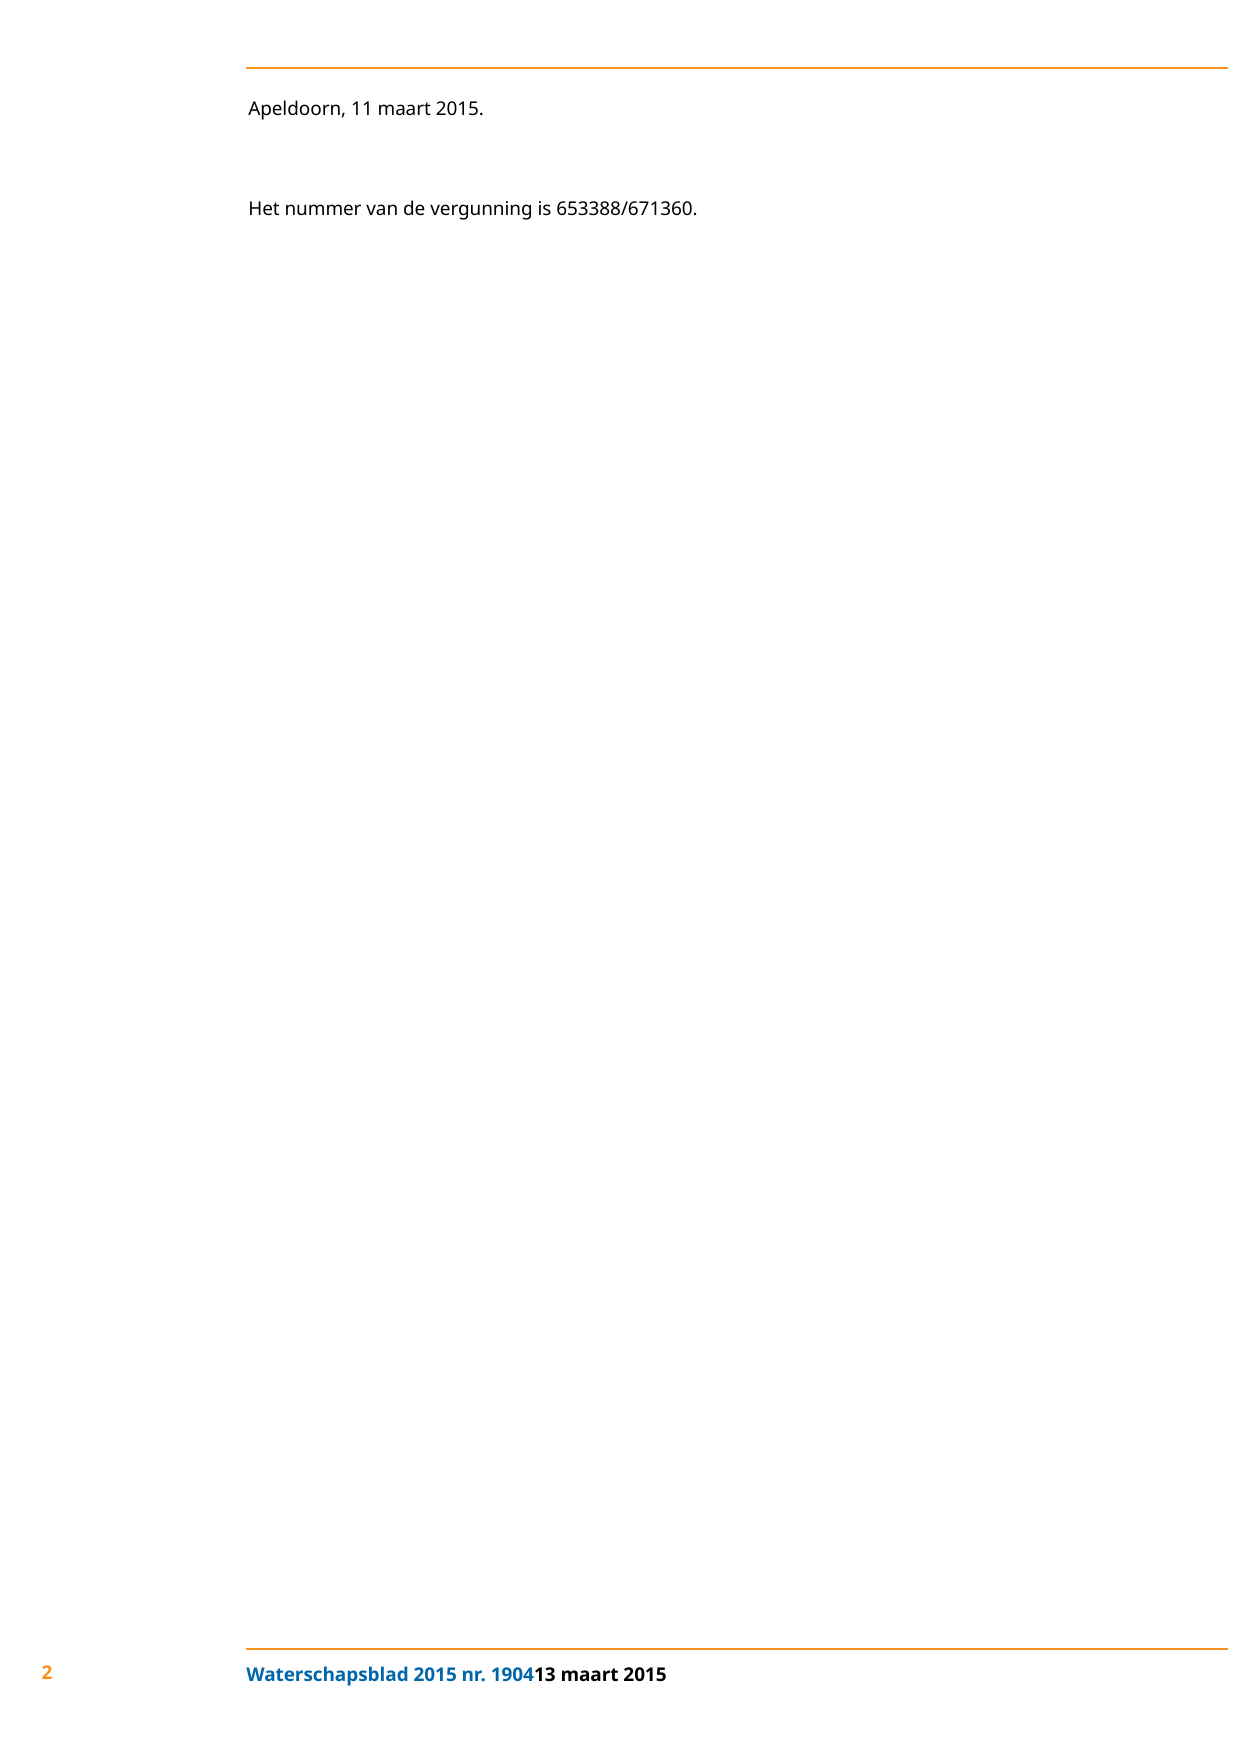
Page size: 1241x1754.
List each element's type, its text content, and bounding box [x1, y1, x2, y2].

picture [41, 47, 231, 172]
text Het nummer van de vergunning is 653388/671360. [248, 196, 1152, 221]
text Apeldoorn, 11 maart 2015. [248, 95, 1152, 121]
